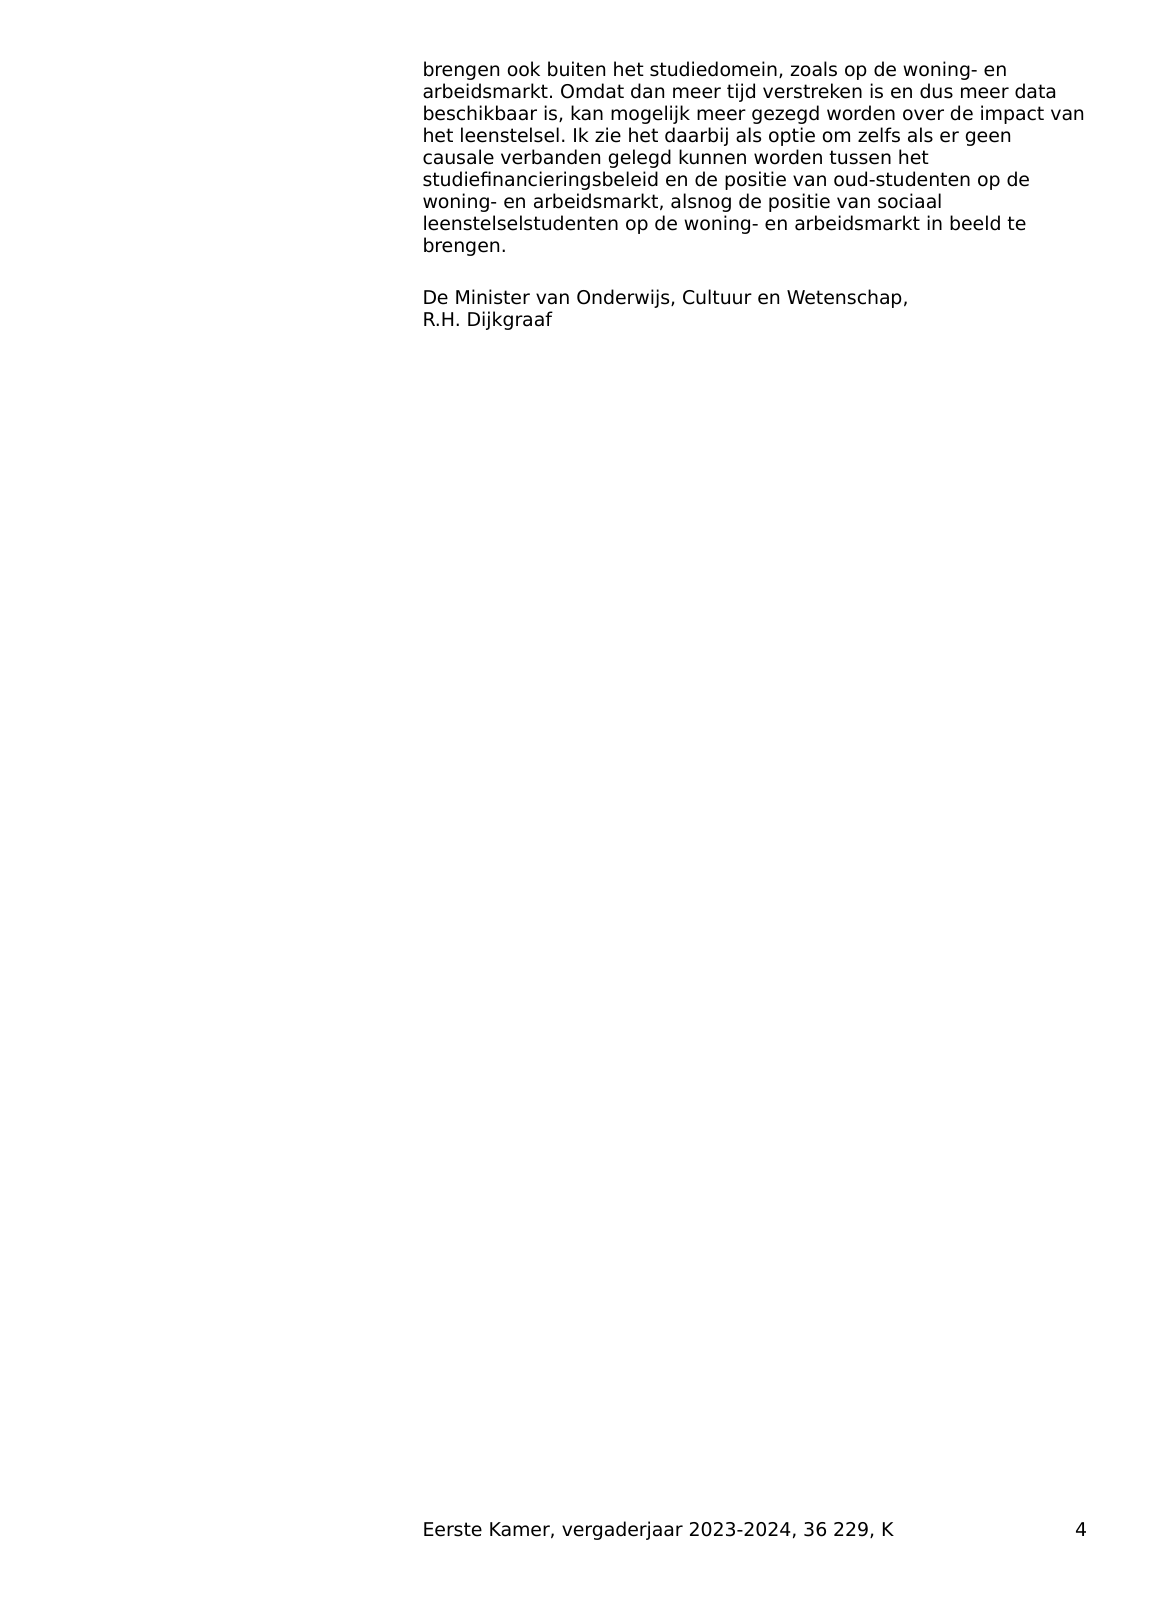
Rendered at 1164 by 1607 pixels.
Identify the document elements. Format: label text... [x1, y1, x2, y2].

text brengen ook buiten het studiedomein, zoals op de woning- en arbeidsmarkt. Omdat dan meer tijd verstreken is en dus meer data beschikbaar is, kan mogelijk meer gezegd worden over de impact van het leenstelsel. Ik zie het daarbij als optie om zelfs als er geen causale verbanden gelegd kunnen worden tussen het studiefinancieringsbeleid en de positie van oud-studenten op de woning- en arbeidsmarkt, alsnog de positie van sociaal leenstelselstudenten op de woning- en arbeidsmarkt in beeld te brengen. [422, 59, 1087, 257]
text De Minister van Onderwijs, Cultuur en Wetenschap, R.H. Dijkgraaf [422, 287, 1087, 331]
